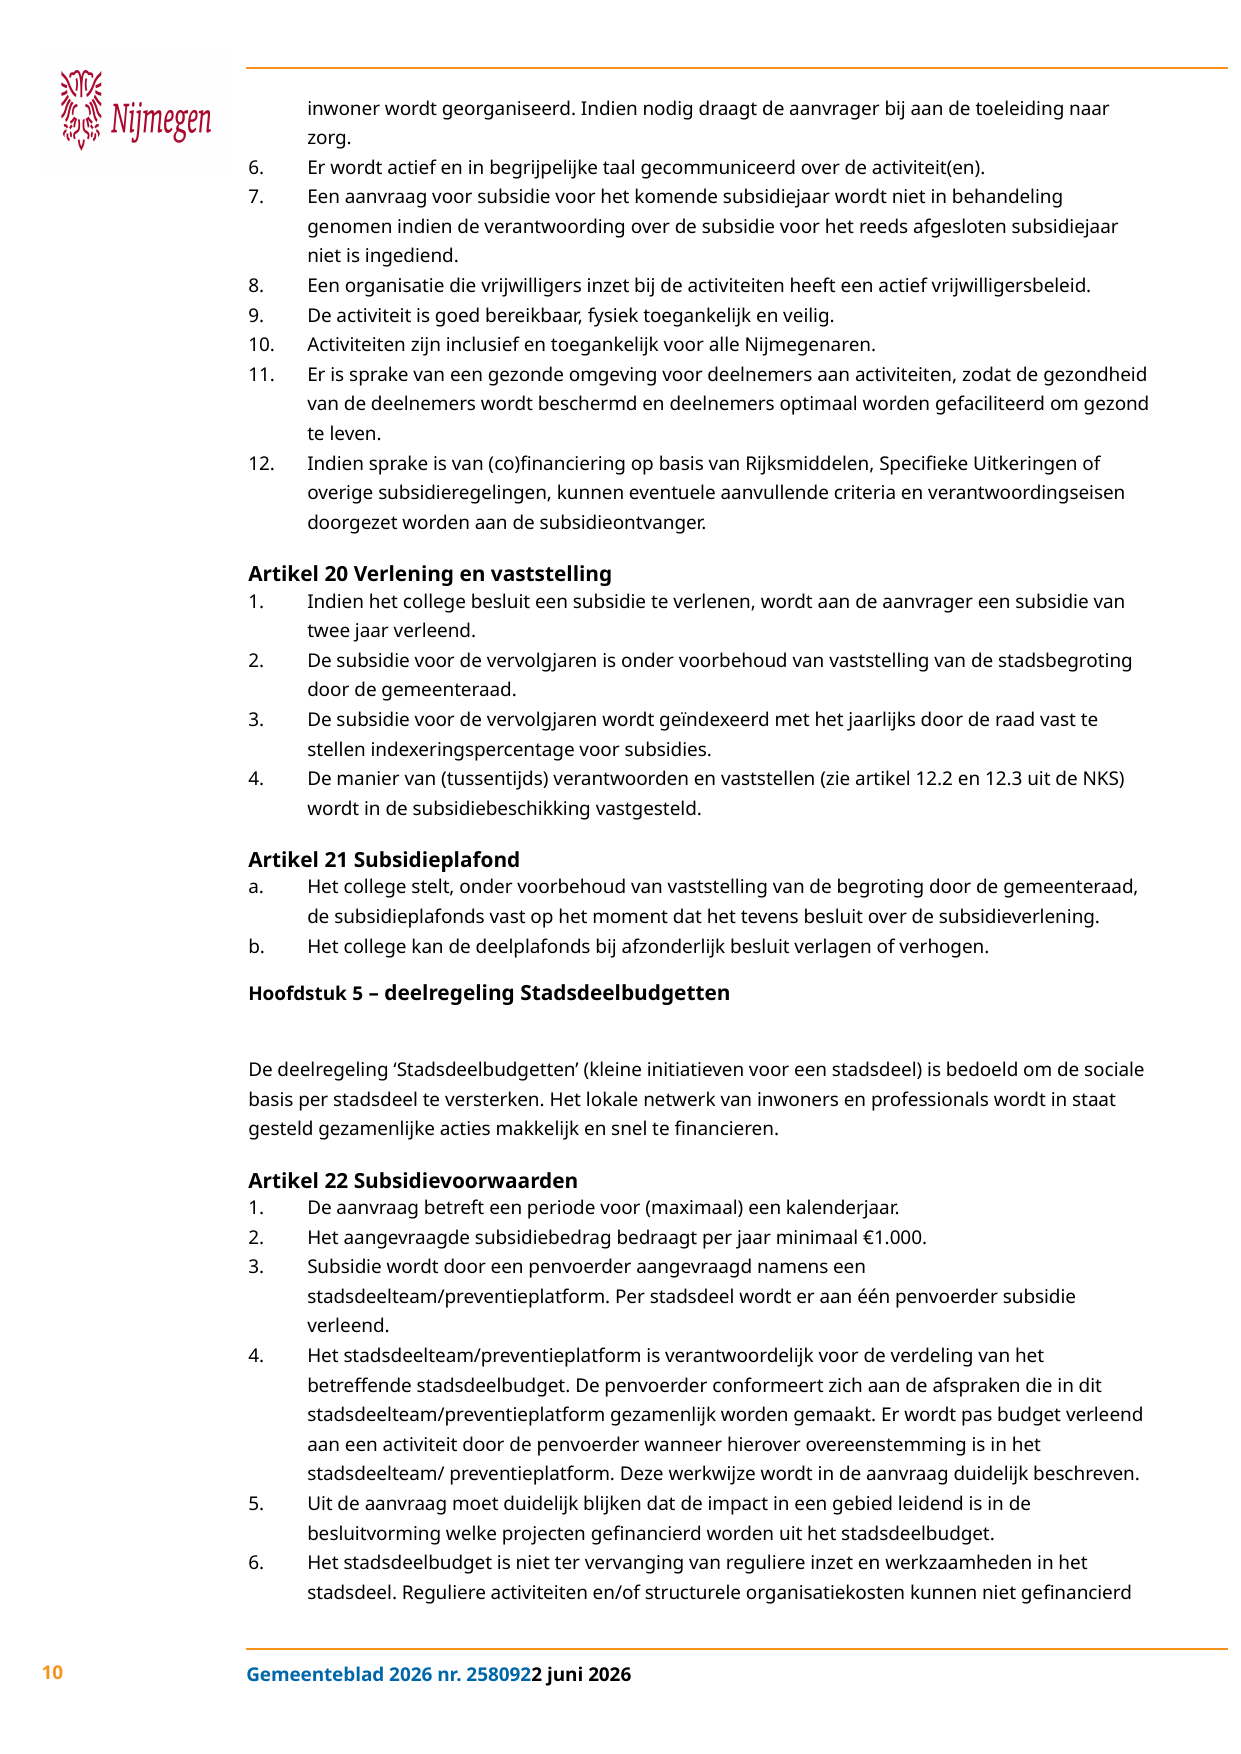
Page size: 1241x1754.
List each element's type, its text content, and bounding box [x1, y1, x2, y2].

picture [41, 47, 231, 172]
text Artikel 22 Subsidievoorwaarden [248, 1166, 1152, 1194]
list De manier van (tussentijds) verantwoorden en vaststellen (zie artikel 12.2 en 12.3 uit de NKS) wordt in de subsidiebeschikking vastgesteld. [248, 765, 1152, 821]
list Er wordt actief en in begrijpelijke taal gecommuniceerd over de activiteit(en). [248, 154, 1152, 180]
list Activiteiten zijn inclusief en toegankelijk voor alle Nijmegenaren. [248, 331, 1152, 357]
list Een aanvraag voor subsidie voor het komende subsidiejaar wordt niet in behandeling genomen indien de verantwoording over de subsidie voor het reeds afgesloten subsidiejaar niet is ingediend. [248, 183, 1152, 268]
list Subsidie wordt door een penvoerder aangevraagd namens een stadsdeelteam/preventieplatform. Per stadsdeel wordt er aan één penvoerder subsidie verleend. [248, 1253, 1152, 1338]
list Uit de aanvraag moet duidelijk blijken dat de impact in een gebied leidend is in de besluitvorming welke projecten gefinancierd worden uit het stadsdeelbudget. [248, 1490, 1152, 1545]
text Hoofdstuk 5 – deelregeling Stadsdeelbudgetten [248, 978, 1152, 1007]
list Het stadsdeelteam/preventieplatform is verantwoordelijk voor de verdeling van het betreffende stadsdeelbudget. De penvoerder conformeert zich aan de afspraken die in dit stadsdeelteam/preventieplatform gezamenlijk worden gemaakt. Er wordt pas budget verleend aan een activiteit door de penvoerder wanneer hierover overeenstemming is in het stadsdeelteam/ preventieplatform. Deze werkwijze wordt in de aanvraag duidelijk beschreven. [248, 1342, 1152, 1486]
list De subsidie voor de vervolgjaren wordt geïndexeerd met het jaarlijks door de raad vast te stellen indexeringspercentage voor subsidies. [248, 706, 1152, 761]
list De aanvraag betreft een periode voor (maximaal) een kalenderjaar. [248, 1194, 1152, 1220]
text De deelregeling ‘Stadsdeelbudgetten’ (kleine initiatieven voor een stadsdeel) is bedoeld om de sociale basis per stadsdeel te versterken. Het lokale netwerk van inwoners en professionals wordt in staat gesteld gezamenlijke acties makkelijk en snel te financieren. [248, 1056, 1152, 1141]
list Een organisatie die vrijwilligers inzet bij de activiteiten heeft een actief vrijwilligersbeleid. [248, 272, 1152, 298]
list inwoner wordt georganiseerd. Indien nodig draagt de aanvrager bij aan de toeleiding naar zorg. [248, 95, 1152, 150]
list Het college kan de deelplafonds bij afzonderlijk besluit verlagen of verhogen. [248, 933, 1152, 959]
list Er is sprake van een gezonde omgeving voor deelnemers aan activiteiten, zodat de gezondheid van de deelnemers wordt beschermd en deelnemers optimaal worden gefaciliteerd om gezond te leven. [248, 361, 1152, 446]
list Het college stelt, onder voorbehoud van vaststelling van de begroting door de gemeenteraad, de subsidieplafonds vast op het moment dat het tevens besluit over de subsidieverlening. [248, 874, 1152, 929]
text Artikel 20 Verlening en vaststelling [248, 559, 1152, 588]
list Het aangevraagde subsidiebedrag bedraagt per jaar minimaal €1.000. [248, 1224, 1152, 1249]
list Het stadsdeelbudget is niet ter vervanging van reguliere inzet en werkzaamheden in het stadsdeel. Reguliere activiteiten en/of structurele organisatiekosten kunnen niet gefinancierd [248, 1549, 1152, 1604]
text Artikel 21 Subsidieplafond [248, 845, 1152, 874]
list Indien het college besluit een subsidie te verlenen, wordt aan de aanvrager een subsidie van twee jaar verleend. [248, 588, 1152, 643]
list De subsidie voor de vervolgjaren is onder voorbehoud van vaststelling van de stadsbegroting door de gemeenteraad. [248, 647, 1152, 702]
list De activiteit is goed bereikbaar, fysiek toegankelijk en veilig. [248, 302, 1152, 328]
list Indien sprake is van (co)financiering op basis van Rijksmiddelen, Specifieke Uitkeringen of overige subsidieregelingen, kunnen eventuele aanvullende criteria en verantwoordingseisen doorgezet worden aan de subsidieontvanger. [248, 450, 1152, 535]
